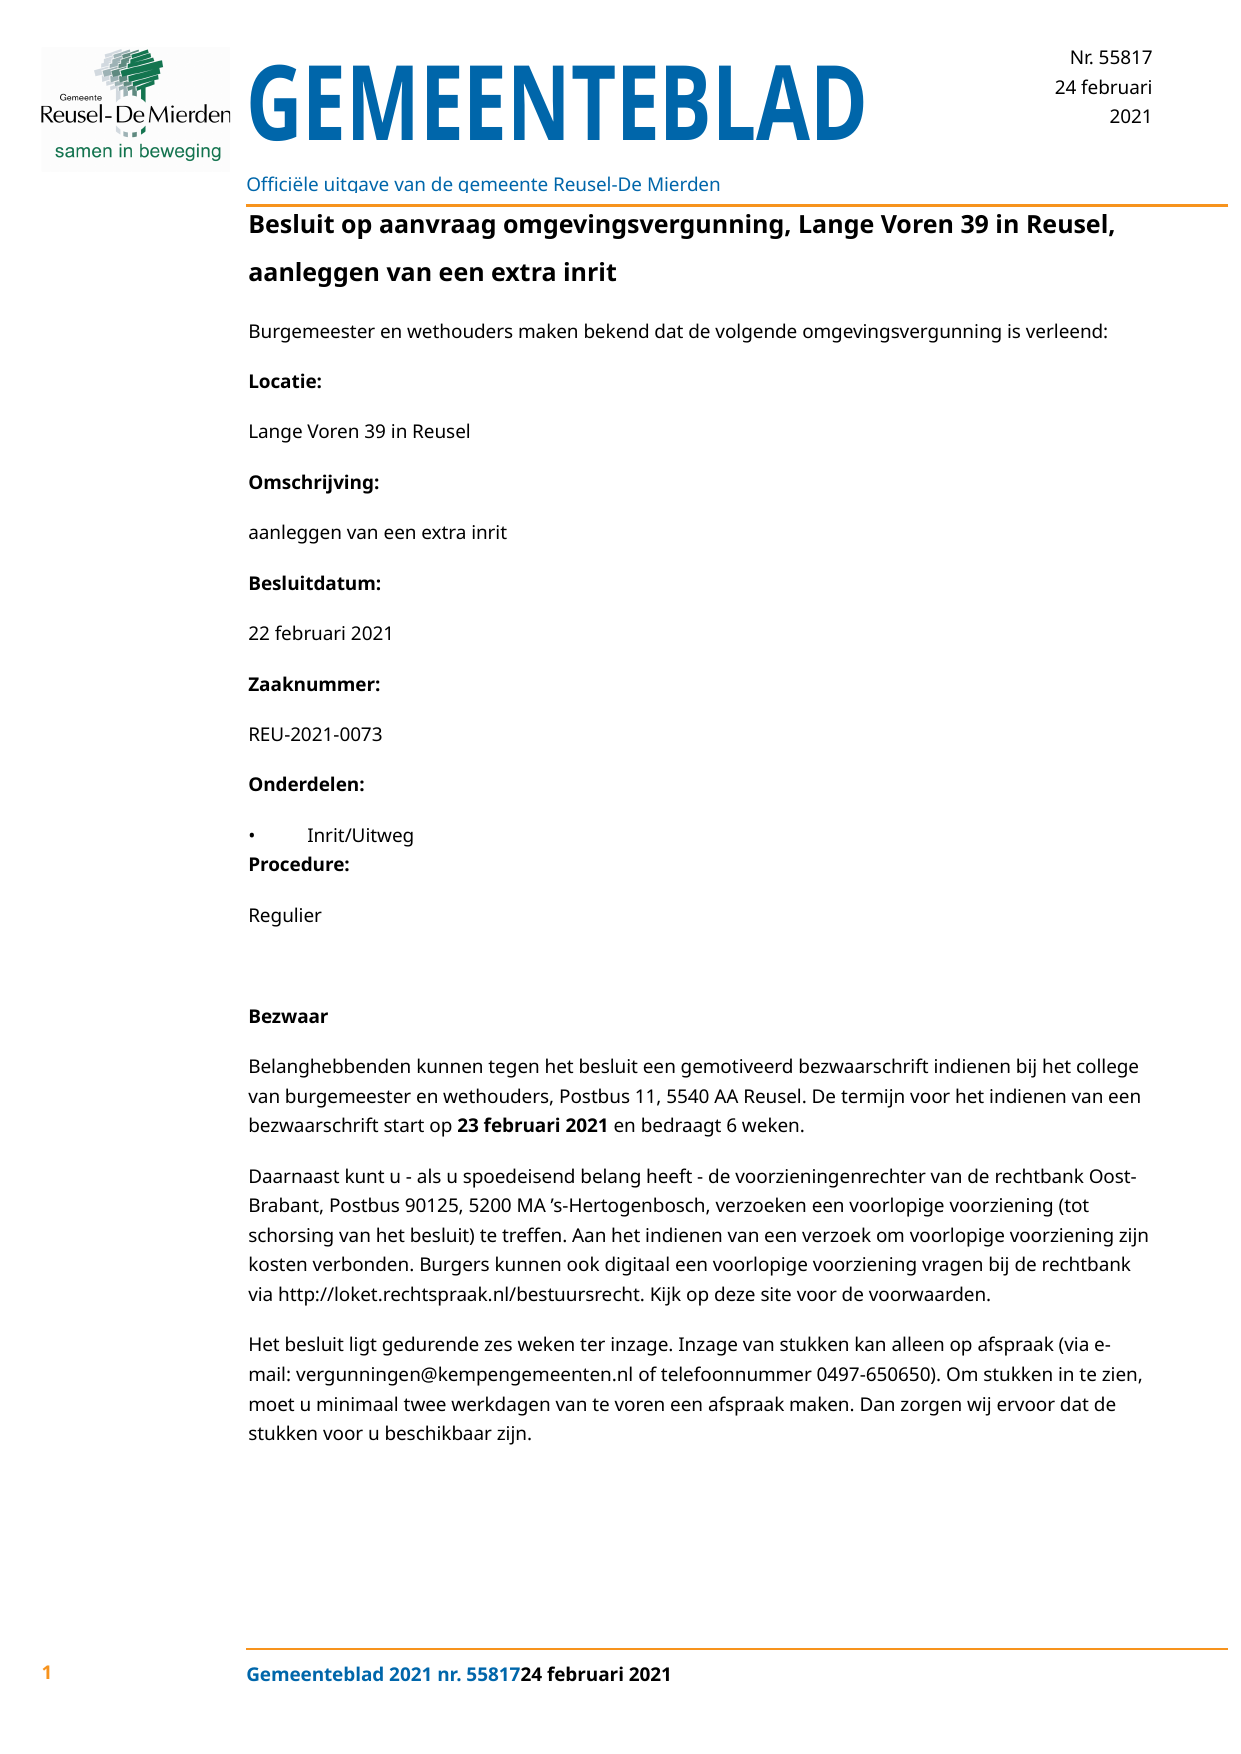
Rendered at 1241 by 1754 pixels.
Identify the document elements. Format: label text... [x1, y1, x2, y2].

picture [41, 47, 231, 172]
list Inrit/Uitweg [248, 822, 1152, 848]
text Besluit op aanvraag omgevingsvergunning, Lange Voren 39 in Reusel, aanleggen van een extra inrit [248, 207, 1152, 288]
text Onderdelen: [248, 772, 1152, 797]
text Daarnaast kunt u - als u spoedeisend belang heeft - de voorzieningenrechter van de rechtbank Oost-Brabant, Postbus 90125, 5200 MA ’s-Hertogenbosch, verzoeken een voorlopige voorziening (tot schorsing van het besluit) te treffen. Aan het indienen van een verzoek om voorlopige voorziening zijn kosten verbonden. Burgers kunnen ook digitaal een voorlopige voorziening vragen bij de rechtbank via http://loket.rechtspraak.nl/bestuursrecht. Kijk op deze site voor de voorwaarden. [248, 1163, 1152, 1307]
text Zaaknummer: [248, 671, 1152, 697]
text Lange Voren 39 in Reusel [248, 419, 1152, 444]
text Locatie: [248, 368, 1152, 394]
text Belanghebbenden kunnen tegen het besluit een gemotiveerd bezwaarschrift indienen bij het college van burgemeester en wethouders, Postbus 11, 5540 AA Reusel. De termijn voor het indienen van een bezwaarschrift start op 23 februari 2021 en bedraagt 6 weken. [248, 1053, 1152, 1138]
text Omschrijving: [248, 469, 1152, 495]
text Het besluit ligt gedurende zes weken ter inzage. Inzage van stukken kan alleen op afspraak (via e-mail: vergunningen@kempengemeenten.nl of telefoonnummer 0497-650650). Om stukken in te zien, moet u minimaal twee werkdagen van te voren een afspraak maken. Dan zorgen wij ervoor dat de stukken voor u beschikbaar zijn. [248, 1332, 1152, 1446]
text Burgemeester en wethouders maken bekend dat de volgende omgevingsvergunning is verleend: [248, 318, 1152, 344]
text Besluitdatum: [248, 570, 1152, 596]
text REU-2021-0073 [248, 721, 1152, 747]
text Procedure: [248, 852, 1152, 877]
text Regulier [248, 902, 1152, 928]
text 22 februari 2021 [248, 620, 1152, 646]
text aanleggen van een extra inrit [248, 519, 1152, 545]
text Bezwaar [248, 1003, 1152, 1029]
